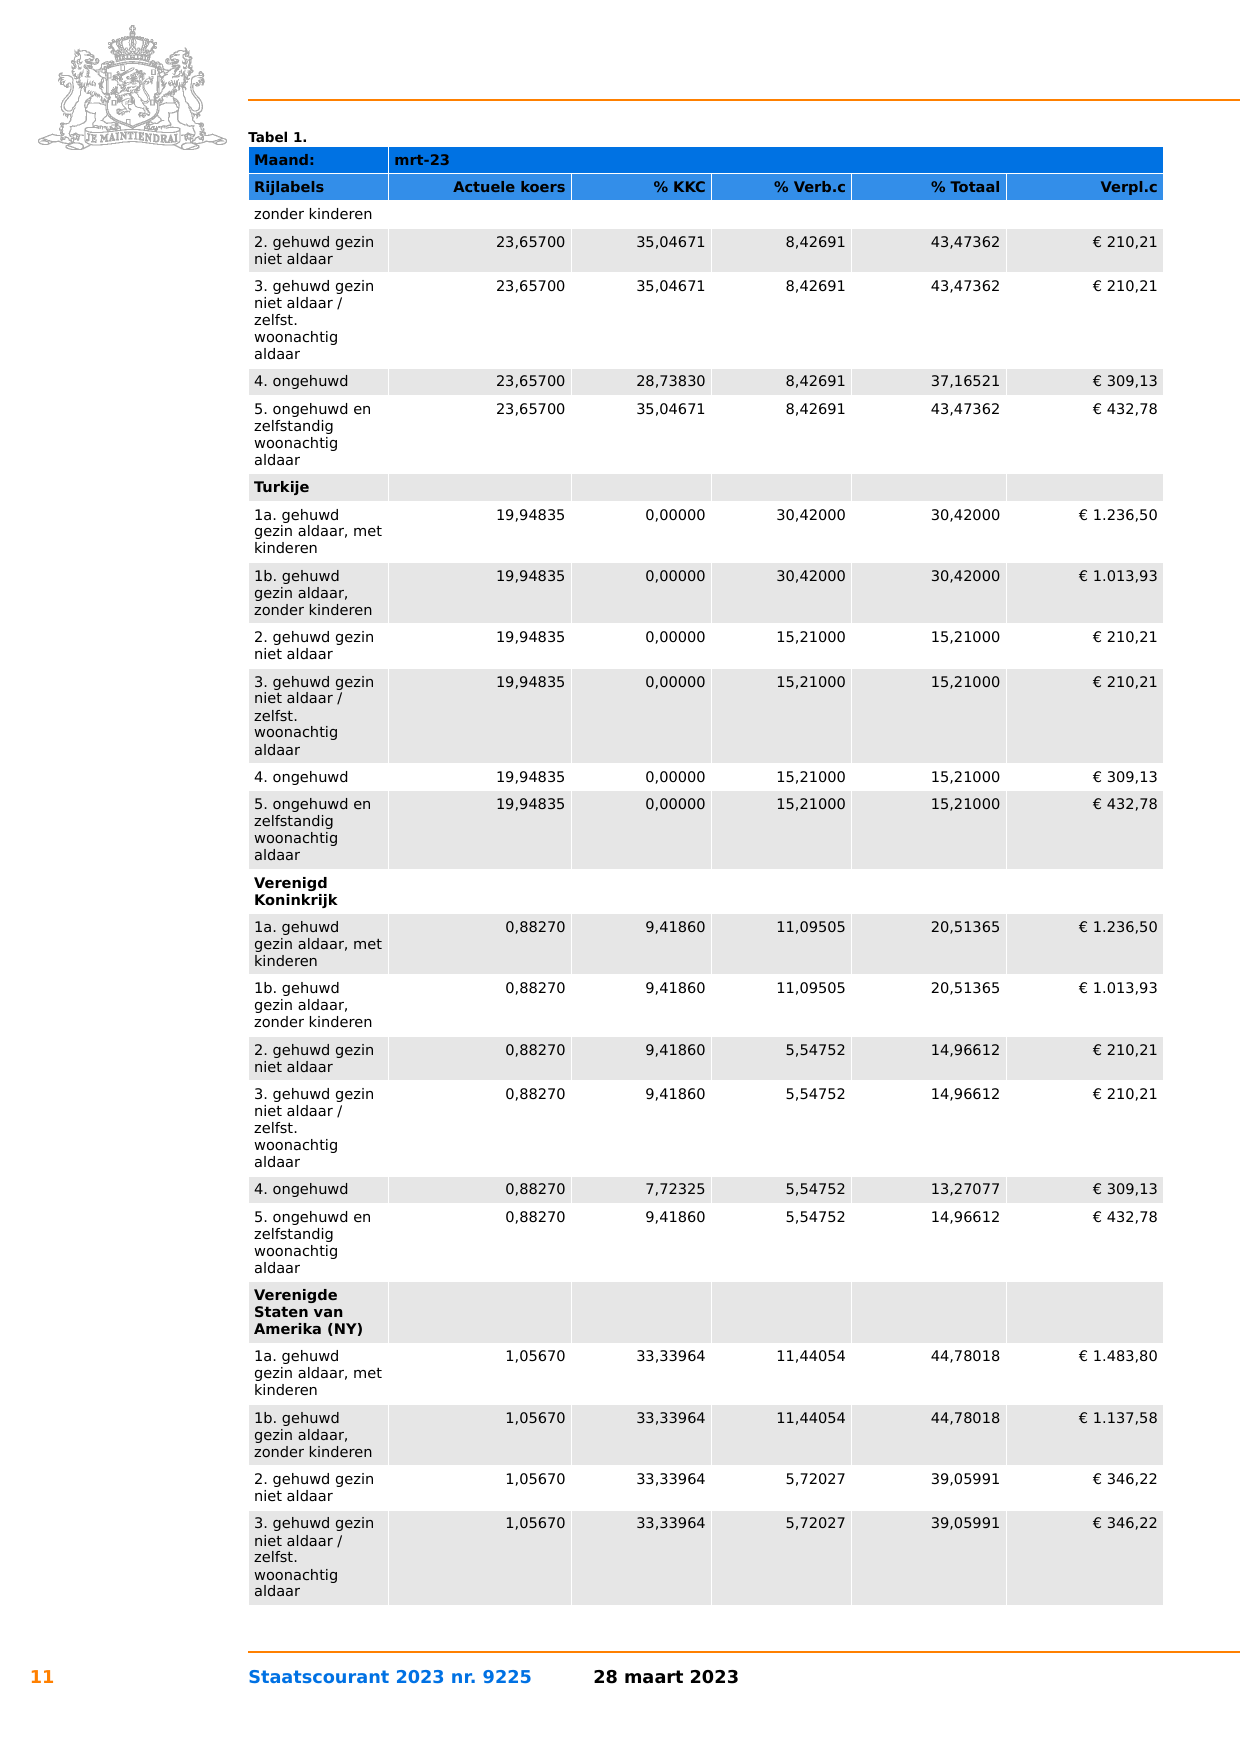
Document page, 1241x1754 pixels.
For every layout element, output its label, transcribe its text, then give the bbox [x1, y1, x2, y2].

table_cell 23,65700 [389, 396, 571, 473]
table_cell 20,51365 [852, 914, 1006, 974]
table_cell [389, 201, 571, 228]
table_cell 13,27077 [852, 1177, 1006, 1203]
table_cell [712, 201, 851, 228]
table_cell 15,21000 [712, 791, 851, 869]
table_cell [572, 1282, 711, 1343]
table_cell [1007, 474, 1163, 501]
table_cell 44,78018 [852, 1405, 1006, 1465]
table_cell [712, 474, 851, 501]
table_cell € 210,21 [1007, 624, 1163, 668]
table_cell 19,94835 [389, 563, 571, 623]
table_cell 44,78018 [852, 1344, 1006, 1404]
table_cell 8,42691 [712, 273, 851, 367]
table_cell 5. ongehuwd en zelfstandig woonachtig aldaar [249, 791, 388, 869]
table_cell 19,94835 [389, 791, 571, 869]
table_cell 1,05670 [389, 1511, 571, 1605]
table_cell 9,41860 [572, 1081, 711, 1176]
table_cell € 210,21 [1007, 1081, 1163, 1176]
table_cell € 432,78 [1007, 1204, 1163, 1281]
table_cell 8,42691 [712, 369, 851, 395]
table_cell 20,51365 [852, 976, 1006, 1036]
table_cell 5,54752 [712, 1177, 851, 1203]
table_cell € 309,13 [1007, 369, 1163, 395]
table_cell 35,04671 [572, 396, 711, 473]
table_cell [712, 870, 851, 913]
table_cell € 346,22 [1007, 1511, 1163, 1605]
table_cell 5,54752 [712, 1037, 851, 1080]
table_cell 35,04671 [572, 273, 711, 367]
picture [38, 25, 227, 150]
table_cell € 210,21 [1007, 229, 1163, 272]
table_cell 5. ongehuwd en zelfstandig woonachtig aldaar [249, 396, 388, 473]
table_cell 19,94835 [389, 624, 571, 668]
table_cell 7,72325 [572, 1177, 711, 1203]
table_cell 30,42000 [712, 502, 851, 562]
table_cell 5,54752 [712, 1081, 851, 1176]
table_cell € 1.013,93 [1007, 976, 1163, 1036]
table_cell 9,41860 [572, 1037, 711, 1080]
table_cell 4. ongehuwd [249, 369, 388, 395]
table_cell 15,21000 [852, 669, 1006, 763]
table_cell € 309,13 [1007, 1177, 1163, 1203]
table_cell 9,41860 [572, 914, 711, 974]
table_cell € 1.483,80 [1007, 1344, 1163, 1404]
table_cell Actuele koers [389, 174, 571, 200]
table_cell 11,44054 [712, 1405, 851, 1465]
table_cell € 432,78 [1007, 396, 1163, 473]
table_cell 4. ongehuwd [249, 764, 388, 790]
table_cell [1007, 870, 1163, 913]
table_cell [389, 870, 571, 913]
table_cell 15,21000 [712, 764, 851, 790]
table_cell [389, 1282, 571, 1343]
table_cell 0,88270 [389, 1204, 571, 1281]
table_cell 2. gehuwd gezin niet aldaar [249, 1037, 388, 1080]
table_cell 33,33964 [572, 1344, 711, 1404]
table_cell [572, 474, 711, 501]
table_cell 3. gehuwd gezin niet aldaar / zelfst. woonachtig aldaar [249, 1511, 388, 1605]
table_cell 30,42000 [852, 563, 1006, 623]
table_cell 5,54752 [712, 1204, 851, 1281]
table_cell 9,41860 [572, 1204, 711, 1281]
table_cell [1007, 201, 1163, 228]
table_cell 1,05670 [389, 1344, 571, 1404]
table_cell % Verb.c [712, 174, 851, 200]
table_cell 11,09505 [712, 914, 851, 974]
table_cell 1a. gehuwd gezin aldaar, met kinderen [249, 1344, 388, 1404]
table_cell 5,72027 [712, 1466, 851, 1510]
table_cell [572, 870, 711, 913]
table_cell 23,65700 [389, 229, 571, 272]
table_cell 37,16521 [852, 369, 1006, 395]
table_cell 19,94835 [389, 669, 571, 763]
table_cell 2. gehuwd gezin niet aldaar [249, 624, 388, 668]
table_cell € 1.236,50 [1007, 914, 1163, 974]
table_cell 1a. gehuwd gezin aldaar, met kinderen [249, 502, 388, 562]
table_cell 14,96612 [852, 1081, 1006, 1176]
table_cell [852, 1282, 1006, 1343]
table_cell 1,05670 [389, 1405, 571, 1465]
table_cell 15,21000 [852, 791, 1006, 869]
table_cell Verenigde Staten van Amerika (NY) [249, 1282, 388, 1343]
table_cell 11,44054 [712, 1344, 851, 1404]
table_cell 0,00000 [572, 624, 711, 668]
table_cell 33,33964 [572, 1405, 711, 1465]
table_cell 1,05670 [389, 1466, 571, 1510]
table_cell 15,21000 [712, 624, 851, 668]
table_cell 3. gehuwd gezin niet aldaar / zelfst. woonachtig aldaar [249, 1081, 388, 1176]
table_cell 2. gehuwd gezin niet aldaar [249, 1466, 388, 1510]
table_cell € 1.236,50 [1007, 502, 1163, 562]
table_cell 43,47362 [852, 229, 1006, 272]
table_cell 0,88270 [389, 1081, 571, 1176]
table_cell Verpl.c [1007, 174, 1163, 200]
table_cell 3. gehuwd gezin niet aldaar / zelfst. woonachtig aldaar [249, 669, 388, 763]
table_cell € 346,22 [1007, 1466, 1163, 1510]
table_cell 43,47362 [852, 396, 1006, 473]
table_cell € 210,21 [1007, 1037, 1163, 1080]
table_cell € 432,78 [1007, 791, 1163, 869]
table_cell 15,21000 [852, 764, 1006, 790]
table_cell 23,65700 [389, 369, 571, 395]
table_cell 30,42000 [712, 563, 851, 623]
table_cell 3. gehuwd gezin niet aldaar / zelfst. woonachtig aldaar [249, 273, 388, 367]
table_cell € 210,21 [1007, 273, 1163, 367]
table_cell 2. gehuwd gezin niet aldaar [249, 229, 388, 272]
table_cell 8,42691 [712, 396, 851, 473]
table_cell € 1.137,58 [1007, 1405, 1163, 1465]
table_cell [712, 1282, 851, 1343]
table_cell [1007, 1282, 1163, 1343]
table_cell 33,33964 [572, 1466, 711, 1510]
table_cell 14,96612 [852, 1204, 1006, 1281]
table_cell 1b. gehuwd gezin aldaar, zonder kinderen [249, 563, 388, 623]
table_cell 0,88270 [389, 1177, 571, 1203]
table_cell zonder kinderen [249, 201, 388, 228]
table_cell 0,00000 [572, 669, 711, 763]
table_cell [572, 201, 711, 228]
table_cell 39,05991 [852, 1511, 1006, 1605]
table_cell 9,41860 [572, 976, 711, 1036]
table_cell 30,42000 [852, 502, 1006, 562]
table_cell 0,88270 [389, 1037, 571, 1080]
table_cell Verenigd Koninkrijk [249, 870, 388, 913]
table_cell 5. ongehuwd en zelfstandig woonachtig aldaar [249, 1204, 388, 1281]
table_cell 15,21000 [852, 624, 1006, 668]
table_cell 33,33964 [572, 1511, 711, 1605]
table_cell [852, 201, 1006, 228]
table_cell 0,00000 [572, 764, 711, 790]
table_cell [852, 474, 1006, 501]
table_cell 8,42691 [712, 229, 851, 272]
table_cell mrt-23 [389, 147, 1163, 173]
table_cell € 210,21 [1007, 669, 1163, 763]
table_cell [852, 870, 1006, 913]
table_cell 43,47362 [852, 273, 1006, 367]
table_cell 23,65700 [389, 273, 571, 367]
table_cell 28,73830 [572, 369, 711, 395]
table_cell 15,21000 [712, 669, 851, 763]
table_cell 39,05991 [852, 1466, 1006, 1510]
table_cell 11,09505 [712, 976, 851, 1036]
table_cell Maand: [249, 147, 388, 173]
table_cell 14,96612 [852, 1037, 1006, 1080]
table_cell € 309,13 [1007, 764, 1163, 790]
table_cell 0,88270 [389, 976, 571, 1036]
table_header Tabel 1. [248, 130, 1163, 146]
table_cell Rijlabels [249, 174, 388, 200]
table_cell 1b. gehuwd gezin aldaar, zonder kinderen [249, 976, 388, 1036]
table_cell 0,00000 [572, 791, 711, 869]
table_cell 1a. gehuwd gezin aldaar, met kinderen [249, 914, 388, 974]
table_cell % KKC [572, 174, 711, 200]
table_cell 0,00000 [572, 502, 711, 562]
table_cell € 1.013,93 [1007, 563, 1163, 623]
table_cell 0,88270 [389, 914, 571, 974]
table_cell 4. ongehuwd [249, 1177, 388, 1203]
table_cell [389, 474, 571, 501]
table_cell 19,94835 [389, 502, 571, 562]
table_cell 1b. gehuwd gezin aldaar, zonder kinderen [249, 1405, 388, 1465]
table_cell 5,72027 [712, 1511, 851, 1605]
table_cell 19,94835 [389, 764, 571, 790]
table_cell Turkije [249, 474, 388, 501]
table_cell 0,00000 [572, 563, 711, 623]
table_cell 35,04671 [572, 229, 711, 272]
table_cell % Totaal [852, 174, 1006, 200]
